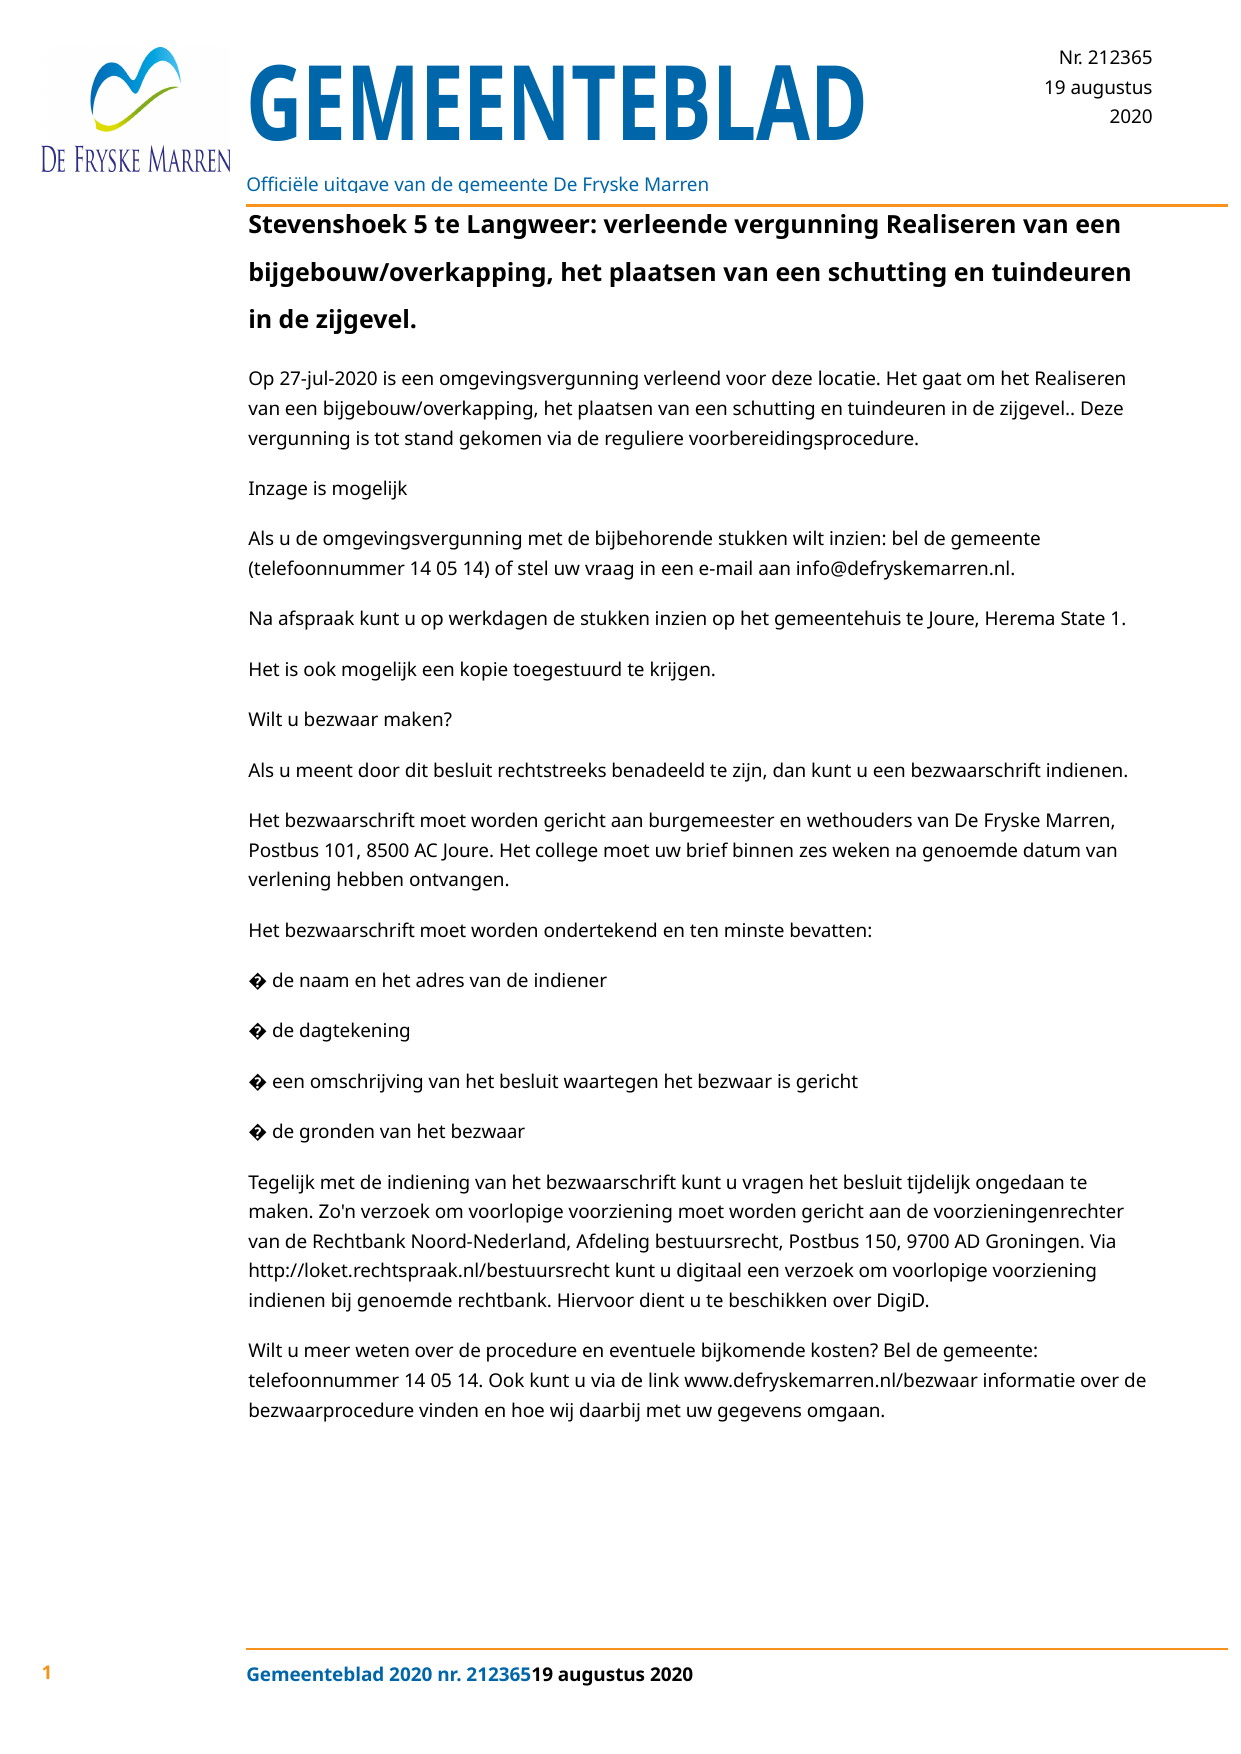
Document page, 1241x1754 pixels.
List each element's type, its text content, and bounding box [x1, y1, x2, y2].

text Als u meent door dit besluit rechtstreeks benadeeld te zijn, dan kunt u een bezwaarschrift indienen. [248, 757, 1152, 782]
text Op 27-jul-2020 is een omgevingsvergunning verleend voor deze locatie. Het gaat om het Realiseren van een bijgebouw/overkapping, het plaatsen van een schutting en tuindeuren in de zijgevel.. Deze vergunning is tot stand gekomen via de reguliere voorbereidingsprocedure. [248, 366, 1152, 450]
text � de gronden van het bezwaar [248, 1118, 1152, 1144]
text � de naam en het adres van de indiener [248, 967, 1152, 993]
text Het is ook mogelijk een kopie toegestuurd te krijgen. [248, 656, 1152, 682]
text Als u de omgevingsvergunning met de bijbehorende stukken wilt inzien: bel de gemeente (telefoonnummer 14 05 14) of stel uw vraag in een e-mail aan info@defryskemarren.nl. [248, 526, 1152, 581]
picture [41, 47, 231, 172]
text Wilt u meer weten over de procedure en eventuele bijkomende kosten? Bel de gemeente: telefoonnummer 14 05 14. Ook kunt u via de link www.defryskemarren.nl/bezwaar informatie over de bezwaarprocedure vinden en hoe wij daarbij met uw gegevens omgaan. [248, 1338, 1152, 1422]
text Stevenshoek 5 te Langweer: verleende vergunning Realiseren van een bijgebouw/overkapping, het plaatsen van een schutting en tuindeuren in de zijgevel. [248, 207, 1152, 336]
text Wilt u bezwaar maken? [248, 706, 1152, 732]
text Het bezwaarschrift moet worden ondertekend en ten minste bevatten: [248, 917, 1152, 942]
text Het bezwaarschrift moet worden gericht aan burgemeester en wethouders van De Fryske Marren, Postbus 101, 8500 AC Joure. Het college moet uw brief binnen zes weken na genoemde datum van verlening hebben ontvangen. [248, 807, 1152, 892]
text Tegelijk met de indiening van het bezwaarschrift kunt u vragen het besluit tijdelijk ongedaan te maken. Zo'n verzoek om voorlopige voorziening moet worden gericht aan de voorzieningenrechter van de Rechtbank Noord-Nederland, Afdeling bestuursrecht, Postbus 150, 9700 AD Groningen. Via http://loket.rechtspraak.nl/bestuursrecht kunt u digitaal een verzoek om voorlopige voorziening indienen bij genoemde rechtbank. Hiervoor dient u te beschikken over DigiD. [248, 1169, 1152, 1313]
text Na afspraak kunt u op werkdagen de stukken inzien op het gemeentehuis te Joure, Herema State 1. [248, 606, 1152, 631]
text Inzage is mogelijk [248, 475, 1152, 501]
text � een omschrijving van het besluit waartegen het bezwaar is gericht [248, 1068, 1152, 1094]
text � de dagtekening [248, 1018, 1152, 1043]
